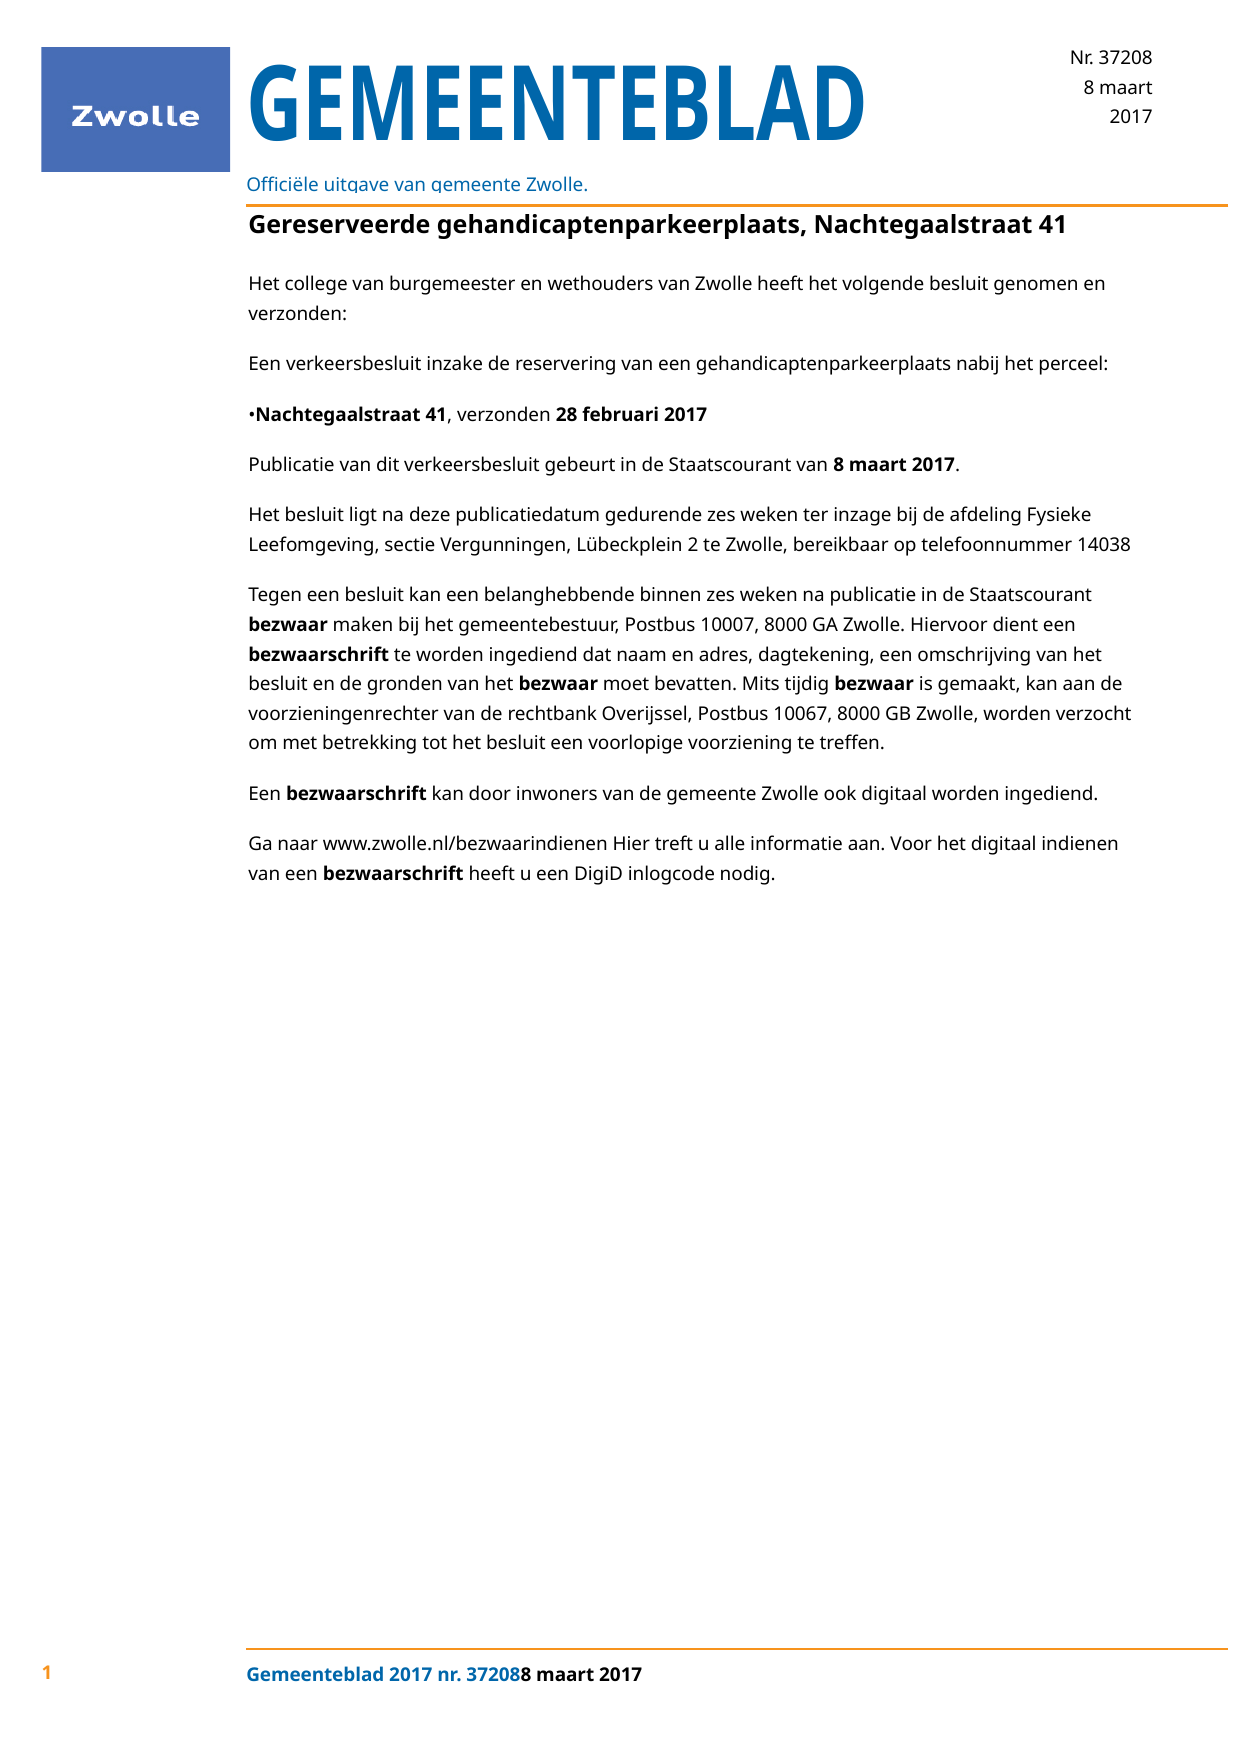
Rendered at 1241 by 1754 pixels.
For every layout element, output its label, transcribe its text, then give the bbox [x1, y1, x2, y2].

text •Nachtegaalstraat 41, verzonden 28 februari 2017 [248, 401, 1152, 426]
text Tegen een besluit kan een belanghebbende binnen zes weken na publicatie in de Staatscourant bezwaar maken bij het gemeentebestuur, Postbus 10007, 8000 GA Zwolle. Hiervoor dient een bezwaarschrift te worden ingediend dat naam en adres, dagtekening, een omschrijving van het besluit en de gronden van het bezwaar moet bevatten. Mits tijdig bezwaar is gemaakt, kan aan de voorzieningenrechter van de rechtbank Overijssel, Postbus 10067, 8000 GB Zwolle, worden verzocht om met betrekking tot het besluit een voorlopige voorziening te treffen. [248, 582, 1152, 755]
text Het besluit ligt na deze publicatiedatum gedurende zes weken ter inzage bij de afdeling Fysieke Leefomgeving, sectie Vergunningen, Lübeckplein 2 te Zwolle, bereikbaar op telefoonnummer 14038 [248, 502, 1152, 557]
text Ga naar www.zwolle.nl/bezwaarindienen Hier treft u alle informatie aan. Voor het digitaal indienen van een bezwaarschrift heeft u een DigiD inlogcode nodig. [248, 830, 1152, 886]
text Gereserveerde gehandicaptenparkeerplaats, Nachtegaalstraat 41 [248, 207, 1152, 241]
text Een bezwaarschrift kan door inwoners van de gemeente Zwolle ook digitaal worden ingediend. [248, 780, 1152, 806]
text Het college van burgemeester en wethouders van Zwolle heeft het volgende besluit genomen en verzonden: [248, 270, 1152, 326]
text Publicatie van dit verkeersbesluit gebeurt in de Staatscourant van 8 maart 2017. [248, 451, 1152, 477]
picture [41, 47, 231, 172]
text Een verkeersbesluit inzake de reservering van een gehandicaptenparkeerplaats nabij het perceel: [248, 350, 1152, 376]
